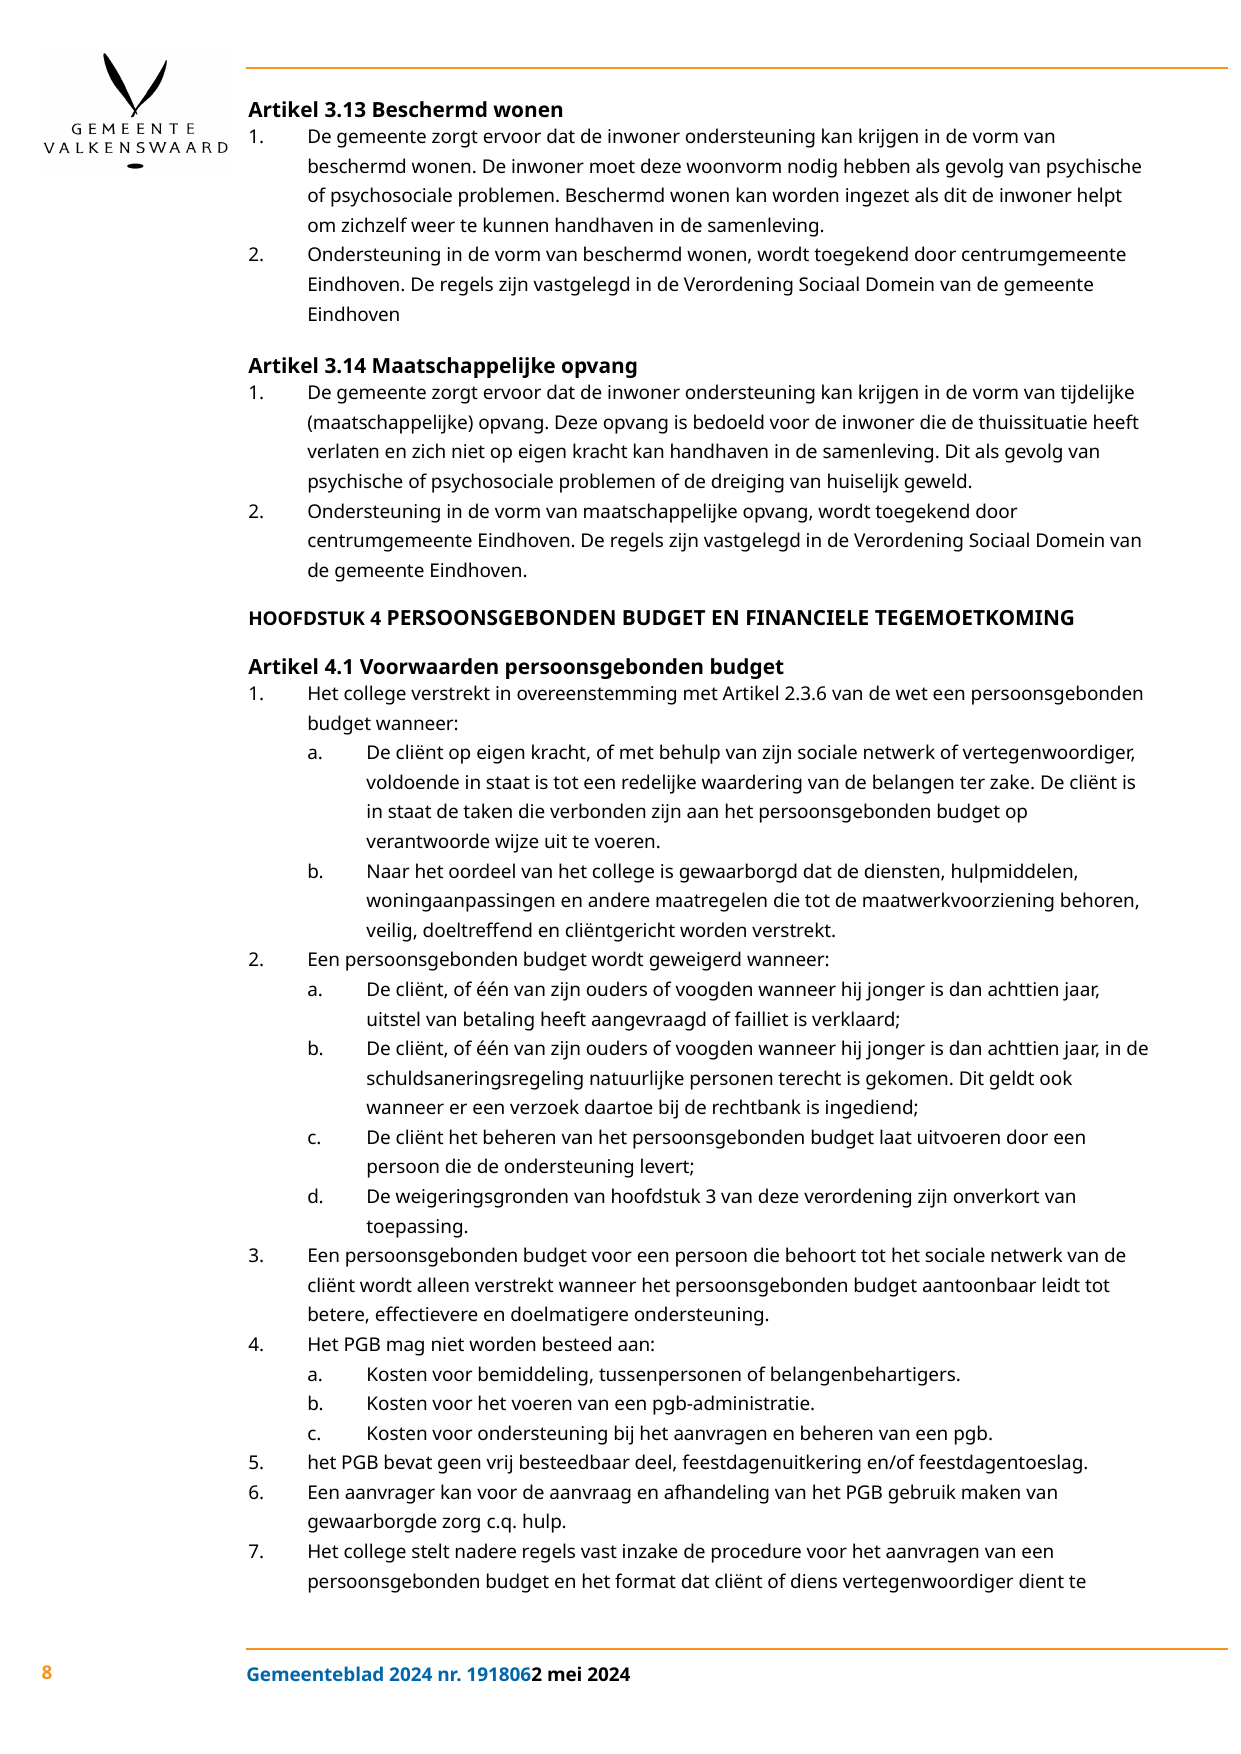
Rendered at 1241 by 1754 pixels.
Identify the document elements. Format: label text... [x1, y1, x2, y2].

list De cliënt op eigen kracht, of met behulp van zijn sociale netwerk of vertegenwoordiger, voldoende in staat is tot een redelijke waardering van de belangen ter zake. De cliënt is in staat de taken die verbonden zijn aan het persoonsgebonden budget op verantwoorde wijze uit te voeren. [307, 739, 1152, 854]
list De cliënt het beheren van het persoonsgebonden budget laat uitvoeren door een persoon die de ondersteuning levert; [307, 1124, 1152, 1179]
list De weigeringsgronden van hoofdstuk 3 van deze verordening zijn onverkort van toepassing. [307, 1183, 1152, 1239]
list Het college verstrekt in overeenstemming met Artikel 2.3.6 van de wet een persoonsgebonden budget wanneer: [248, 680, 1152, 736]
list Een persoonsgebonden budget voor een persoon die behoort tot het sociale netwerk van de cliënt wordt alleen verstrekt wanneer het persoonsgebonden budget aantoonbaar leidt tot betere, effectievere en doelmatigere ondersteuning. [248, 1242, 1152, 1327]
list Ondersteuning in de vorm van beschermd wonen, wordt toegekend door centrumgemeente Eindhoven. De regels zijn vastgelegd in de Verordening Sociaal Domein van de gemeente Eindhoven [248, 242, 1152, 326]
list De cliënt, of één van zijn ouders of voogden wanneer hij jonger is dan achttien jaar, uitstel van betaling heeft aangevraagd of failliet is verklaard; [307, 976, 1152, 1032]
text Artikel 4.1 Voorwaarden persoonsgebonden budget [248, 652, 1152, 680]
list Een aanvrager kan voor de aanvraag en afhandeling van het PGB gebruik maken van gewaarborgde zorg c.q. hulp. [248, 1479, 1152, 1534]
list De gemeente zorgt ervoor dat de inwoner ondersteuning kan krijgen in de vorm van beschermd wonen. De inwoner moet deze woonvorm nodig hebben als gevolg van psychische of psychosociale problemen. Beschermd wonen kan worden ingezet als dit de inwoner helpt om zichzelf weer te kunnen handhaven in de samenleving. [248, 123, 1152, 238]
list Een persoonsgebonden budget wordt geweigerd wanneer: [248, 947, 1152, 972]
text Artikel 3.14 Maatschappelijke opvang [248, 351, 1152, 379]
list Ondersteuning in de vorm van maatschappelijke opvang, wordt toegekend door centrumgemeente Eindhoven. De regels zijn vastgelegd in de Verordening Sociaal Domein van de gemeente Eindhoven. [248, 498, 1152, 583]
list Kosten voor ondersteuning bij het aanvragen en beheren van een pgb. [307, 1420, 1152, 1446]
list De gemeente zorgt ervoor dat de inwoner ondersteuning kan krijgen in de vorm van tijdelijke (maatschappelijke) opvang. Deze opvang is bedoeld voor de inwoner die de thuissituatie heeft verlaten en zich niet op eigen kracht kan handhaven in de samenleving. Dit als gevolg van psychische of psychosociale problemen of de dreiging van huiselijk geweld. [248, 379, 1152, 494]
list Naar het oordeel van het college is gewaarborgd dat de diensten, hulpmiddelen, woningaanpassingen en andere maatregelen die tot de maatwerkvoorziening behoren, veilig, doeltreffend en cliëntgericht worden verstrekt. [307, 858, 1152, 943]
text Artikel 3.13 Beschermd wonen [248, 95, 1152, 123]
text HOOFDSTUK 4 PERSOONSGEBONDEN BUDGET EN FINANCIELE TEGEMOETKOMING [248, 603, 1152, 631]
picture [41, 47, 231, 172]
list Kosten voor het voeren van een pgb-administratie. [307, 1390, 1152, 1416]
list het PGB bevat geen vrij besteedbaar deel, feestdagenuitkering en/of feestdagentoeslag. [248, 1449, 1152, 1475]
list Het college stelt nadere regels vast inzake de procedure voor het aanvragen van een persoonsgebonden budget en het format dat cliënt of diens vertegenwoordiger dient te [248, 1538, 1152, 1594]
list De cliënt, of één van zijn ouders of voogden wanneer hij jonger is dan achttien jaar, in de schuldsaneringsregeling natuurlijke personen terecht is gekomen. Dit geldt ook wanneer er een verzoek daartoe bij de rechtbank is ingediend; [307, 1035, 1152, 1120]
list Kosten voor bemiddeling, tussenpersonen of belangenbehartigers. [307, 1361, 1152, 1387]
list Het PGB mag niet worden besteed aan: [248, 1331, 1152, 1357]
